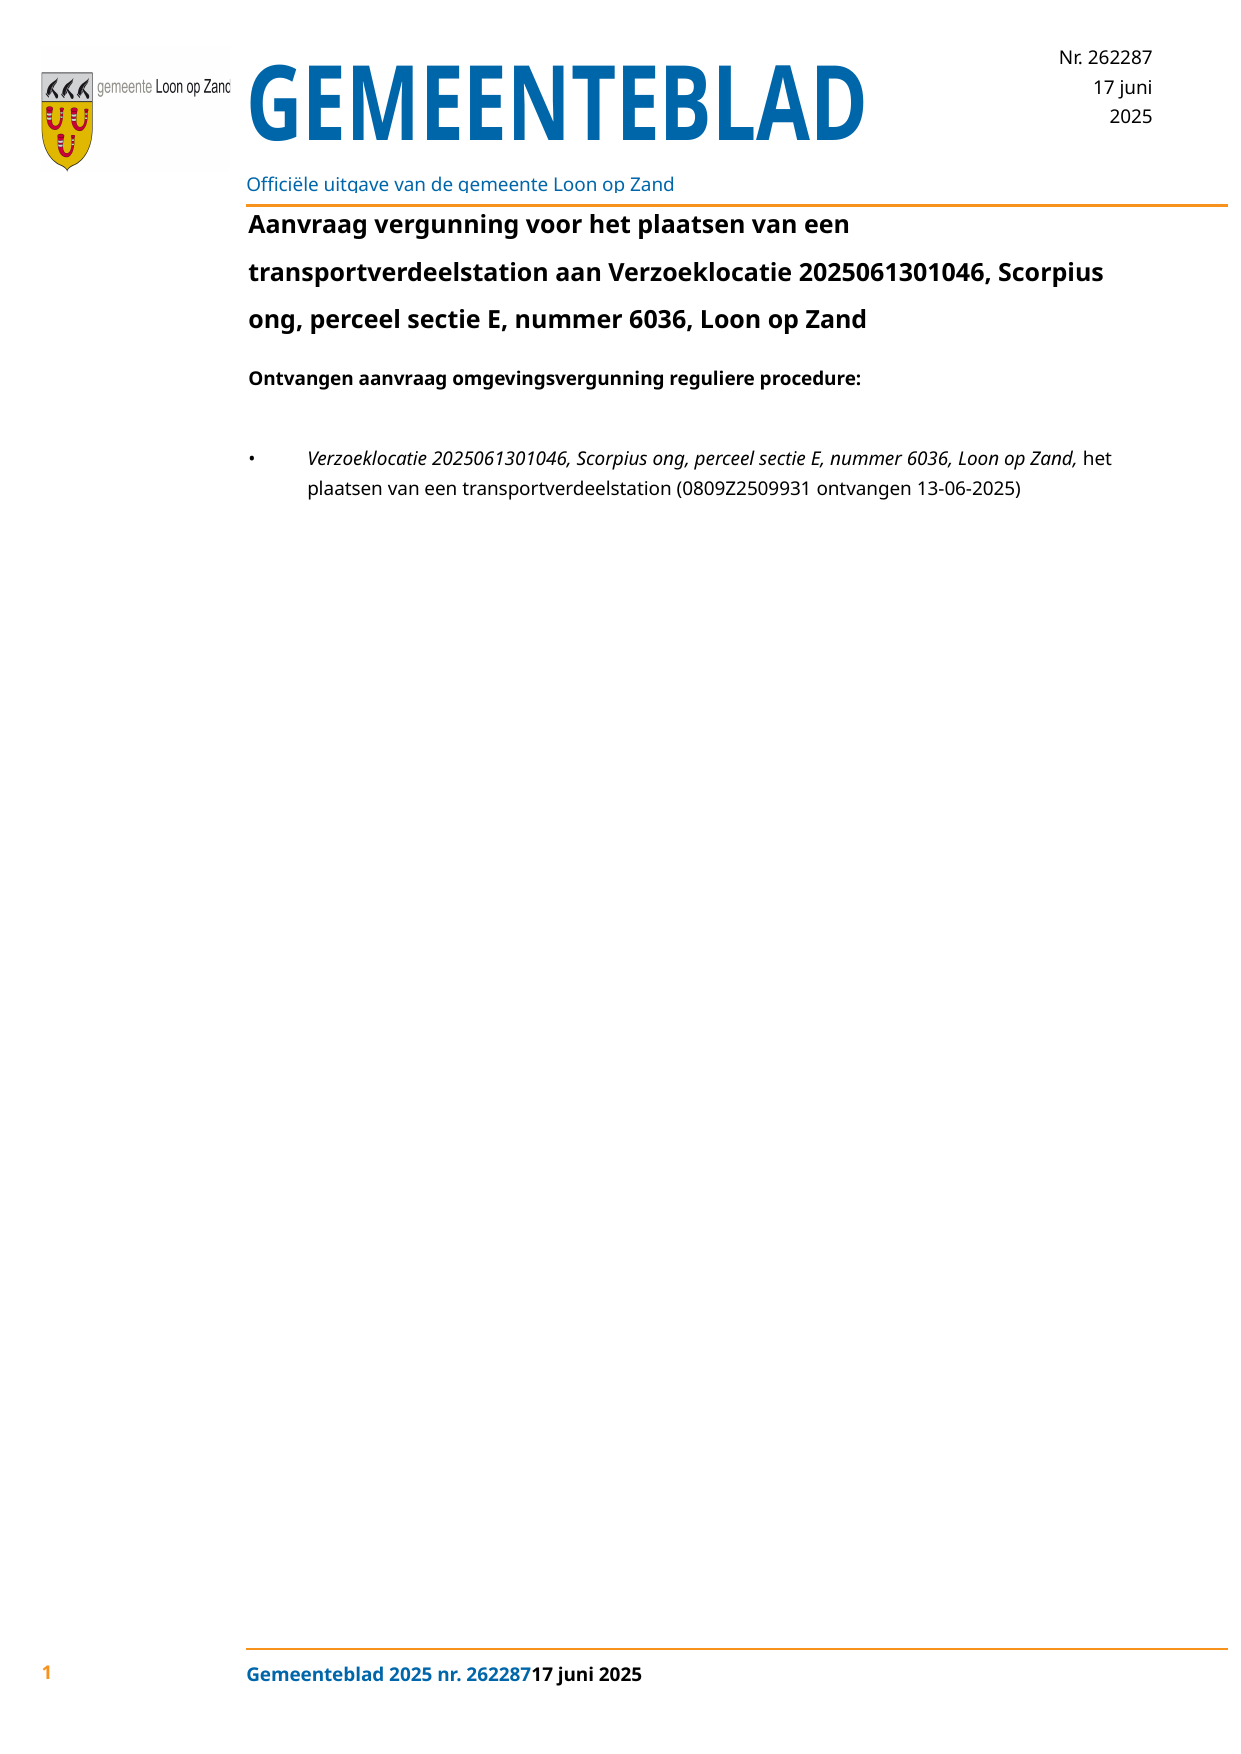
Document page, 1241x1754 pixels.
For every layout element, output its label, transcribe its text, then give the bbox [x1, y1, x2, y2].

text Aanvraag vergunning voor het plaatsen van een transportverdeelstation aan Verzoeklocatie 2025061301046, Scorpius ong, perceel sectie E, nummer 6036, Loon op Zand [248, 207, 1152, 336]
picture [41, 47, 231, 172]
text Ontvangen aanvraag omgevingsvergunning reguliere procedure: [248, 366, 1152, 391]
list Verzoeklocatie 2025061301046, Scorpius ong, perceel sectie E, nummer 6036, Loon op Zand, het plaatsen van een transportverdeelstation (0809Z2509931 ontvangen 13-06-2025) [248, 446, 1152, 501]
